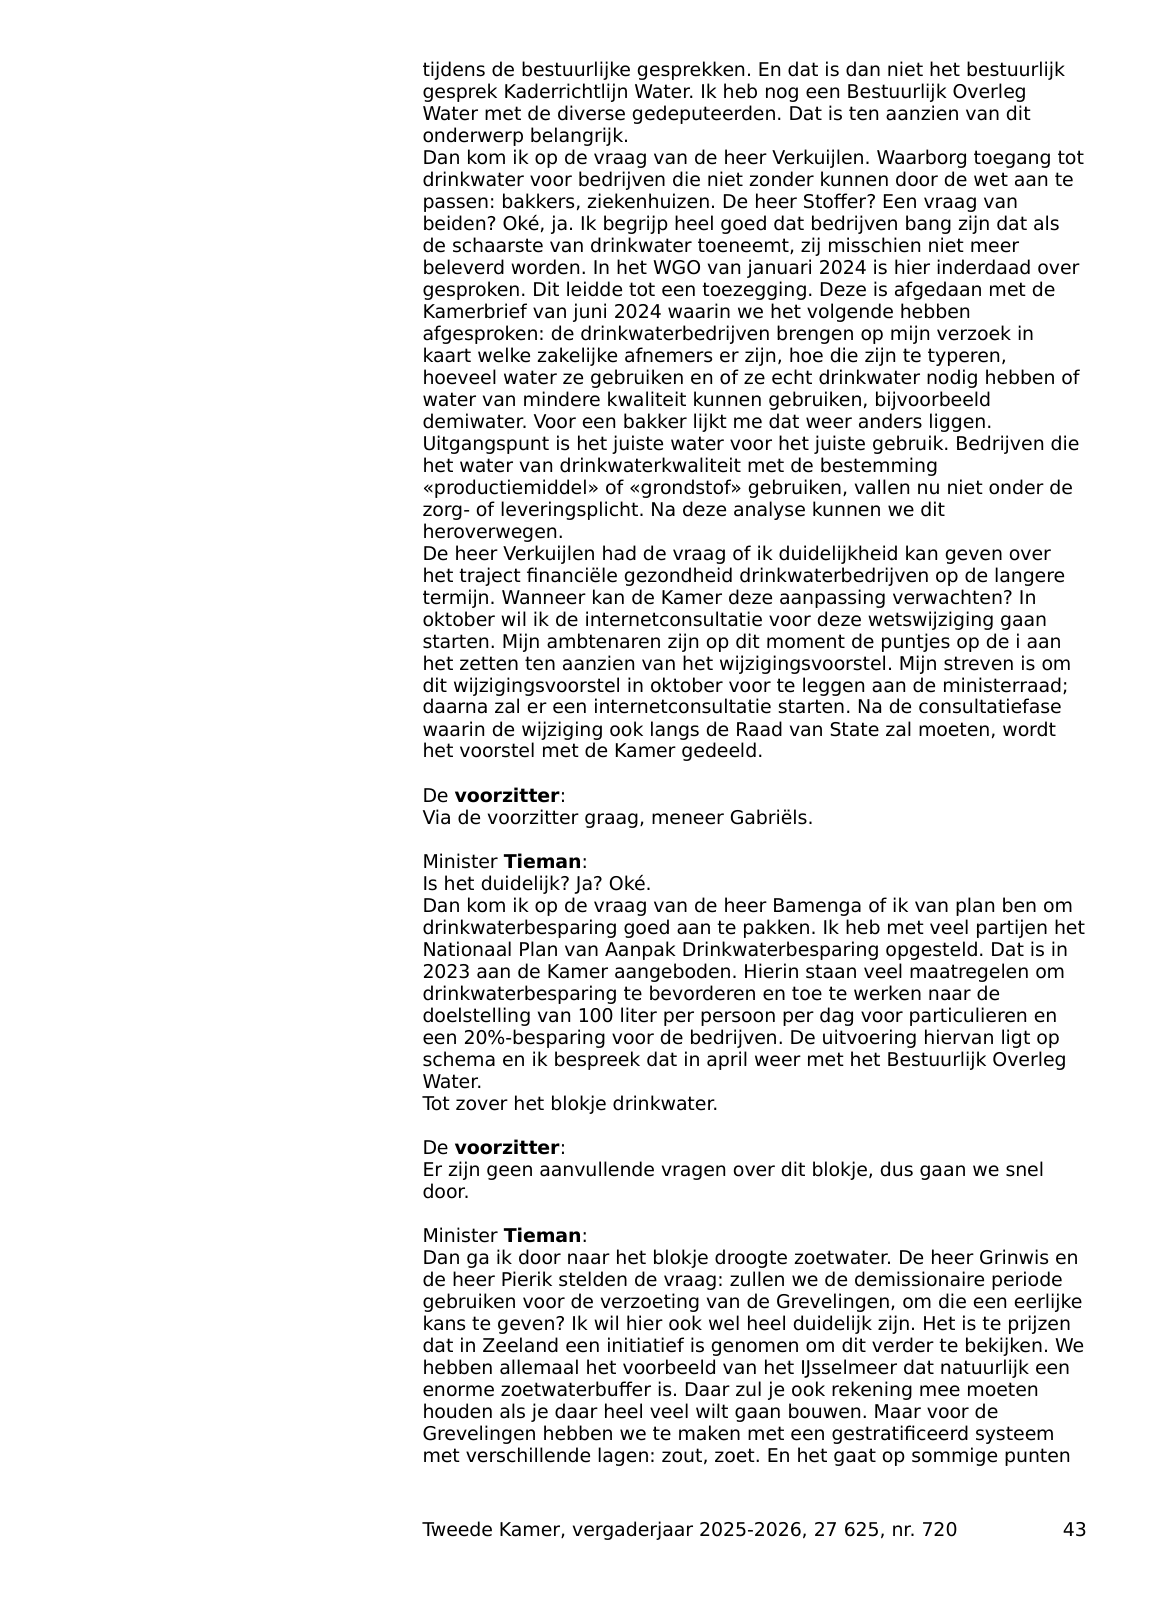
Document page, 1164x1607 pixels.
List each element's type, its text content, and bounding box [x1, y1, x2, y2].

text De heer Verkuijlen had de vraag of ik duidelijkheid kan geven over het traject financiële gezondheid drinkwaterbedrijven op de langere termijn. Wanneer kan de Kamer deze aanpassing verwachten? In oktober wil ik de internetconsultatie voor deze wetswijziging gaan starten. Mijn ambtenaren zijn op dit moment de puntjes op de i aan het zetten ten aanzien van het wijzigingsvoorstel. Mijn streven is om dit wijzigingsvoorstel in oktober voor te leggen aan de ministerraad; daarna zal er een internetconsultatie starten. Na de consultatiefase waarin de wijziging ook langs de Raad van State zal moeten, wordt het voorstel met de Kamer gedeeld. [422, 543, 1087, 762]
text Dan kom ik op de vraag van de heer Verkuijlen. Waarborg toegang tot drinkwater voor bedrijven die niet zonder kunnen door de wet aan te passen: bakkers, ziekenhuizen. De heer Stoffer? Een vraag van beiden? Oké, ja. Ik begrijp heel goed dat bedrijven bang zijn dat als de schaarste van drinkwater toeneemt, zij misschien niet meer beleverd worden. In het WGO van januari 2024 is hier inderdaad over gesproken. Dit leidde tot een toezegging. Deze is afgedaan met de Kamerbrief van juni 2024 waarin we het volgende hebben afgesproken: de drinkwaterbedrijven brengen op mijn verzoek in kaart welke zakelijke afnemers er zijn, hoe die zijn te typeren, hoeveel water ze gebruiken en of ze echt drinkwater nodig hebben of water van mindere kwaliteit kunnen gebruiken, bijvoorbeeld demiwater. Voor een bakker lijkt me dat weer anders liggen. Uitgangspunt is het juiste water voor het juiste gebruik. Bedrijven die het water van drinkwaterkwaliteit met de bestemming «productiemiddel» of «grondstof» gebruiken, vallen nu niet onder de zorg- of leveringsplicht. Na deze analyse kunnen we dit heroverwegen. [422, 147, 1087, 543]
text tijdens de bestuurlijke gesprekken. En dat is dan niet het bestuurlijk gesprek Kaderrichtlijn Water. Ik heb nog een Bestuurlijk Overleg Water met de diverse gedeputeerden. Dat is ten aanzien van dit onderwerp belangrijk. [422, 59, 1087, 147]
text De voorzitter: [422, 784, 1087, 807]
text Tot zover het blokje drinkwater. [422, 1092, 1087, 1114]
text De voorzitter: [422, 1137, 1087, 1159]
text Dan kom ik op de vraag van de heer Bamenga of ik van plan ben om drinkwaterbesparing goed aan te pakken. Ik heb met veel partijen het Nationaal Plan van Aanpak Drinkwaterbesparing opgesteld. Dat is in 2023 aan de Kamer aangeboden. Hierin staan veel maatregelen om drinkwaterbesparing te bevorderen en toe te werken naar de doelstelling van 100 liter per persoon per dag voor particulieren en een 20%-besparing voor de bedrijven. De uitvoering hiervan ligt op schema en ik bespreek dat in april weer met het Bestuurlijk Overleg Water. [422, 895, 1087, 1092]
text Er zijn geen aanvullende vragen over dit blokje, dus gaan we snel door. [422, 1159, 1087, 1203]
text Is het duidelijk? Ja? Oké. [422, 873, 1087, 895]
text Dan ga ik door naar het blokje droogte zoetwater. De heer Grinwis en de heer Pierik stelden de vraag: zullen we de demissionaire periode gebruiken voor de verzoeting van de Grevelingen, om die een eerlijke kans te geven? Ik wil hier ook wel heel duidelijk zijn. Het is te prijzen dat in Zeeland een initiatief is genomen om dit verder te bekijken. We hebben allemaal het voorbeeld van het IJsselmeer dat natuurlijk een enorme zoetwaterbuffer is. Daar zul je ook rekening mee moeten houden als je daar heel veel wilt gaan bouwen. Maar voor de Grevelingen hebben we te maken met een gestratificeerd systeem met verschillende lagen: zout, zoet. En het gaat op sommige punten [422, 1247, 1087, 1467]
text Minister Tieman: [422, 851, 1087, 873]
text Via de voorzitter graag, meneer Gabriëls. [422, 807, 1087, 828]
text Minister Tieman: [422, 1225, 1087, 1247]
